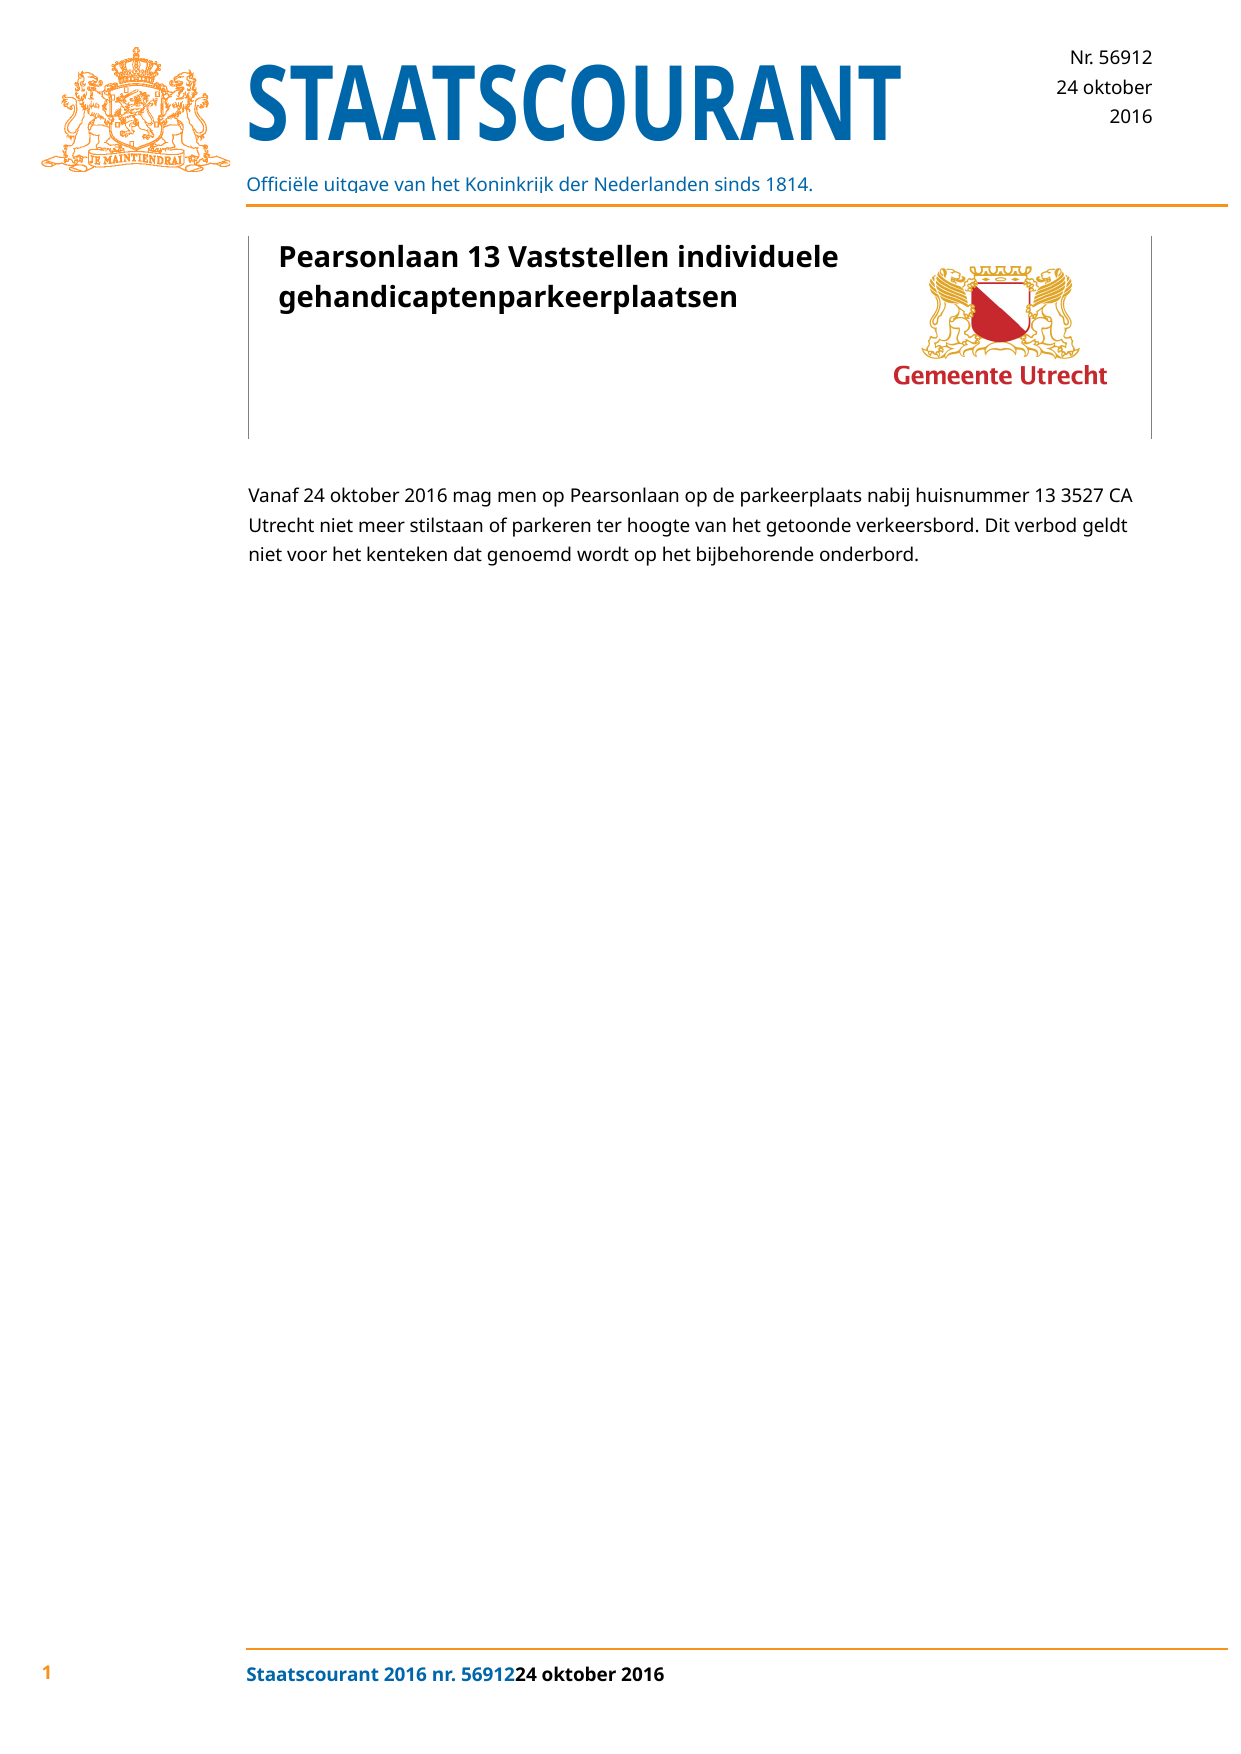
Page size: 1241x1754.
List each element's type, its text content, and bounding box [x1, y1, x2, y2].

table_header Pearsonlaan 13 Vaststellen individuele gehandicaptenparkeerplaatsen [249, 236, 850, 439]
table_header [850, 414, 1151, 439]
picture [41, 47, 231, 172]
table_header [850, 236, 882, 413]
table_header [1119, 236, 1151, 413]
text Vanaf 24 oktober 2016 mag men op Pearsonlaan op de parkeerplaats nabij huisnummer 13 3527 CA Utrecht niet meer stilstaan of parkeren ter hoogte van het getoonde verkeersbord. Dit verbod geldt niet voor het kenteken dat genoemd wordt op het bijbehorende onderbord. [248, 482, 1152, 567]
picture [882, 236, 1119, 414]
